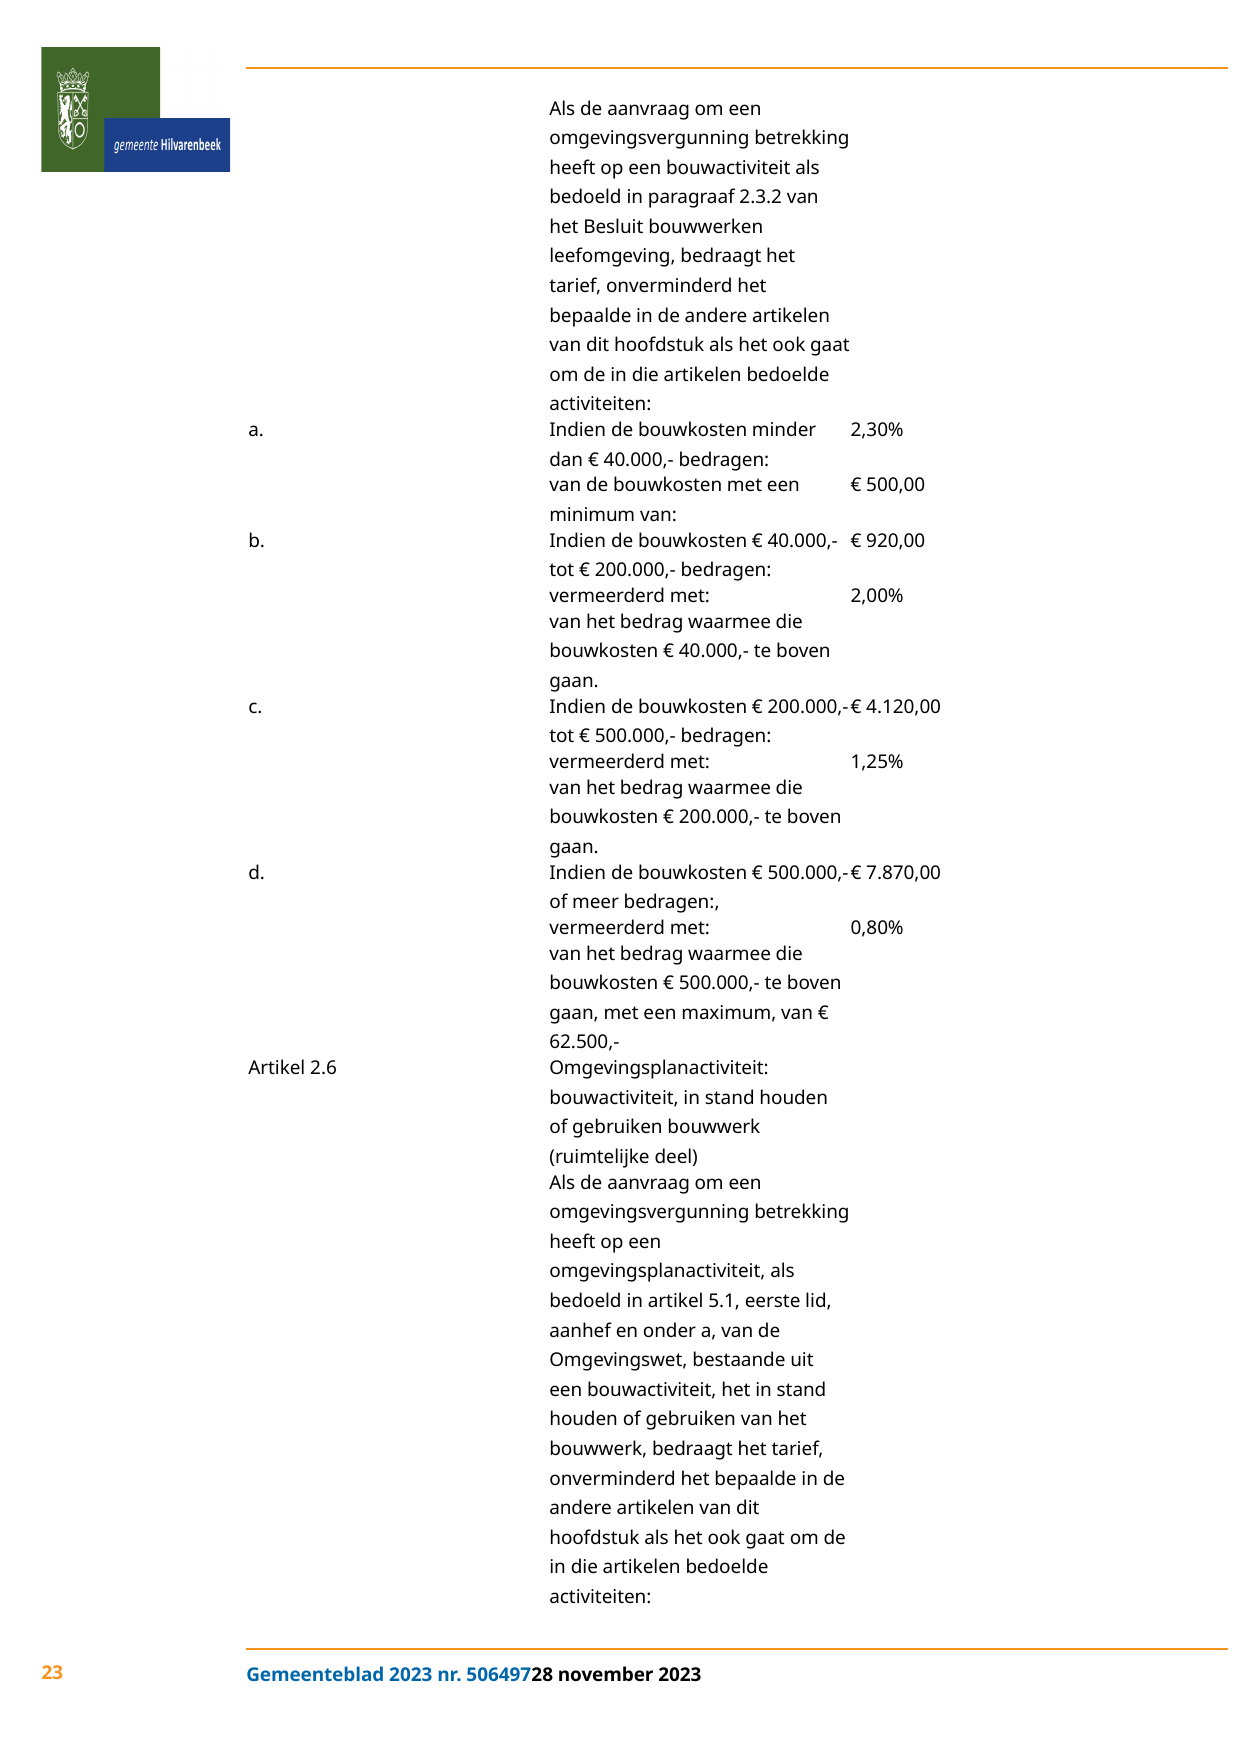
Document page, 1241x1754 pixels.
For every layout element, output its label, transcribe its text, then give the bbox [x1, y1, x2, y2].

table_cell b. [248, 527, 549, 582]
table_cell d. [248, 859, 549, 914]
table_cell [850, 95, 1152, 416]
table_cell van het bedrag waarmee die bouwkosten € 200.000,- te boven gaan. [549, 774, 850, 859]
table_cell € 7.870,00 [850, 859, 1152, 914]
table_cell Indien de bouwkosten € 40.000,-tot € 200.000,- bedragen: [549, 527, 850, 582]
table_cell Omgevingsplanactiviteit: bouwactiviteit, in stand houden of gebruiken bouwwerk (ruimtelijke deel) [549, 1054, 850, 1169]
table_cell 1,25% [850, 748, 1152, 774]
table_cell € 500,00 [850, 472, 1152, 527]
picture [41, 47, 231, 172]
table_cell van de bouwkosten met een minimum van: [549, 472, 850, 527]
table_cell vermeerderd met: [549, 914, 850, 940]
table_cell [850, 608, 1152, 693]
table_cell [850, 1169, 1152, 1609]
table_cell vermeerderd met: [549, 582, 850, 608]
table_cell 2,30% [850, 416, 1152, 472]
table_cell [248, 914, 549, 940]
table_cell [248, 1169, 549, 1609]
table_cell [850, 1054, 1152, 1169]
table_cell 2,00% [850, 582, 1152, 608]
table_cell € 4.120,00 [850, 693, 1152, 748]
table_cell van het bedrag waarmee die bouwkosten € 500.000,- te boven gaan, met een maximum, van € 62.500,- [549, 940, 850, 1054]
table_cell [248, 582, 549, 608]
table_cell Artikel 2.6 [248, 1054, 549, 1169]
table_cell Indien de bouwkosten € 500.000,-of meer bedragen:, [549, 859, 850, 914]
table_cell [248, 774, 549, 859]
table_cell 0,80% [850, 914, 1152, 940]
table_cell € 920,00 [850, 527, 1152, 582]
table_cell Indien de bouwkosten € 200.000,-tot € 500.000,- bedragen: [549, 693, 850, 748]
table_cell [248, 940, 549, 1054]
table_cell a. [248, 416, 549, 472]
table_cell [248, 95, 549, 416]
table_cell [248, 748, 549, 774]
table_cell Als de aanvraag om een omgevingsvergunning betrekking heeft op een omgevingsplanactiviteit, als bedoeld in artikel 5.1, eerste lid, aanhef en onder a, van de Omgevingswet, bestaande uit een bouwactiviteit, het in stand houden of gebruiken van het bouwwerk, bedraagt het tarief, onverminderd het bepaalde in de andere artikelen van dit hoofdstuk als het ook gaat om de in die artikelen bedoelde activiteiten: [549, 1169, 850, 1609]
table_cell vermeerderd met: [549, 748, 850, 774]
table_cell c. [248, 693, 549, 748]
table_cell Als de aanvraag om een omgevingsvergunning betrekking heeft op een bouwactiviteit als bedoeld in paragraaf 2.3.2 van het Besluit bouwwerken leefomgeving, bedraagt het tarief, onverminderd het bepaalde in de andere artikelen van dit hoofdstuk als het ook gaat om de in die artikelen bedoelde activiteiten: [549, 95, 850, 416]
table_cell [248, 608, 549, 693]
table_cell Indien de bouwkosten minder dan € 40.000,- bedragen: [549, 416, 850, 472]
table_cell van het bedrag waarmee die bouwkosten € 40.000,- te boven gaan. [549, 608, 850, 693]
table_cell [850, 940, 1152, 1054]
table_cell [850, 774, 1152, 859]
table_cell [248, 472, 549, 527]
